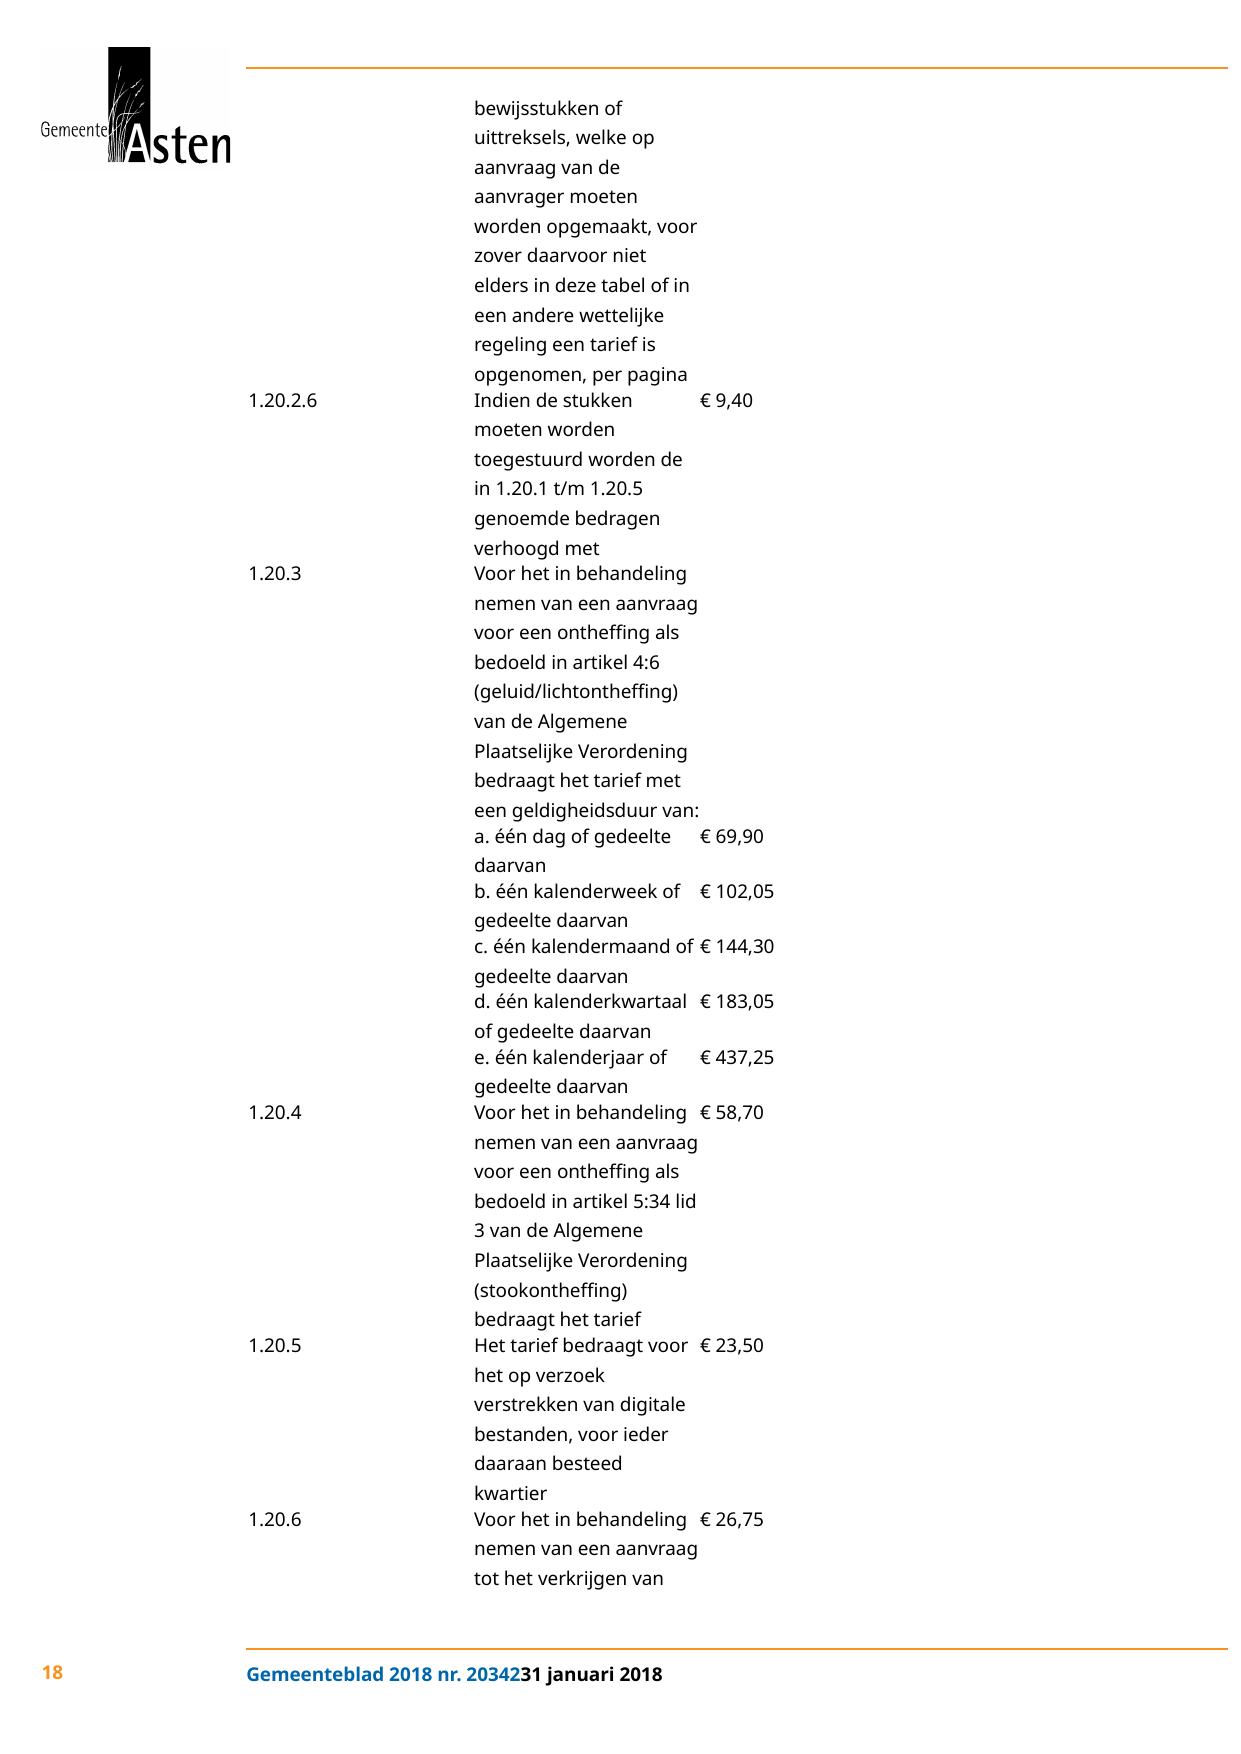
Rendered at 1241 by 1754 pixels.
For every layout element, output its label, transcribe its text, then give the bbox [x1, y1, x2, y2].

table_cell Indien de stukken moeten worden toegestuurd worden de in 1.20.1 t/m 1.20.5 genoemde bedragen verhoogd met [474, 387, 700, 560]
table_cell [926, 95, 1152, 387]
table_cell [248, 989, 474, 1044]
table_cell a. één dag of gedeelte daarvan [474, 823, 700, 878]
table_cell [700, 95, 926, 387]
table_cell [926, 1332, 1152, 1506]
table_cell [926, 878, 1152, 933]
table_cell Voor het in behandeling nemen van een aanvraag tot het verkrijgen van [474, 1506, 700, 1591]
picture [41, 47, 231, 172]
table_cell € 69,90 [700, 823, 926, 878]
table_cell 1.20.2.6 [248, 387, 474, 560]
table_cell bewijsstukken of uittreksels, welke op aanvraag van de aanvrager moeten worden opgemaakt, voor zover daarvoor niet elders in deze tabel of in een andere wettelijke regeling een tarief is opgenomen, per pagina [474, 95, 700, 387]
table_cell 1.20.3 [248, 560, 474, 823]
table_cell € 26,75 [700, 1506, 926, 1591]
table_cell b. één kalenderweek of gedeelte daarvan [474, 878, 700, 933]
table_cell d. één kalenderkwartaal of gedeelte daarvan [474, 989, 700, 1044]
table_cell [926, 823, 1152, 878]
table_cell € 9,40 [700, 387, 926, 560]
table_cell [926, 387, 1152, 560]
table_cell [248, 1044, 474, 1099]
table_cell [926, 989, 1152, 1044]
table_cell Voor het in behandeling nemen van een aanvraag voor een ontheffing als bedoeld in artikel 4:6 (geluid/lichtontheffing) van de Algemene Plaatselijke Verordening bedraagt het tarief met een geldigheidsduur van: [474, 560, 700, 823]
table_cell [926, 560, 1152, 823]
table_cell Voor het in behandeling nemen van een aanvraag voor een ontheffing als bedoeld in artikel 5:34 lid 3 van de Algemene Plaatselijke Verordening (stookontheffing) bedraagt het tarief [474, 1099, 700, 1332]
table_cell [926, 1099, 1152, 1332]
table_cell [248, 95, 474, 387]
table_cell € 58,70 [700, 1099, 926, 1332]
table_cell Het tarief bedraagt voor het op verzoek verstrekken van digitale bestanden, voor ieder daaraan besteed kwartier [474, 1332, 700, 1506]
table_cell € 437,25 [700, 1044, 926, 1099]
table_cell [926, 1044, 1152, 1099]
table_cell 1.20.5 [248, 1332, 474, 1506]
table_cell € 102,05 [700, 878, 926, 933]
table_cell [248, 878, 474, 933]
table_cell 1.20.6 [248, 1506, 474, 1591]
table_cell c. één kalendermaand of gedeelte daarvan [474, 934, 700, 989]
table_cell [248, 934, 474, 989]
table_cell [248, 823, 474, 878]
table_cell 1.20.4 [248, 1099, 474, 1332]
table_cell € 23,50 [700, 1332, 926, 1506]
table_cell € 144,30 [700, 934, 926, 989]
table_cell e. één kalenderjaar of gedeelte daarvan [474, 1044, 700, 1099]
table_cell [926, 934, 1152, 989]
table_cell € 183,05 [700, 989, 926, 1044]
table_cell [700, 560, 926, 823]
